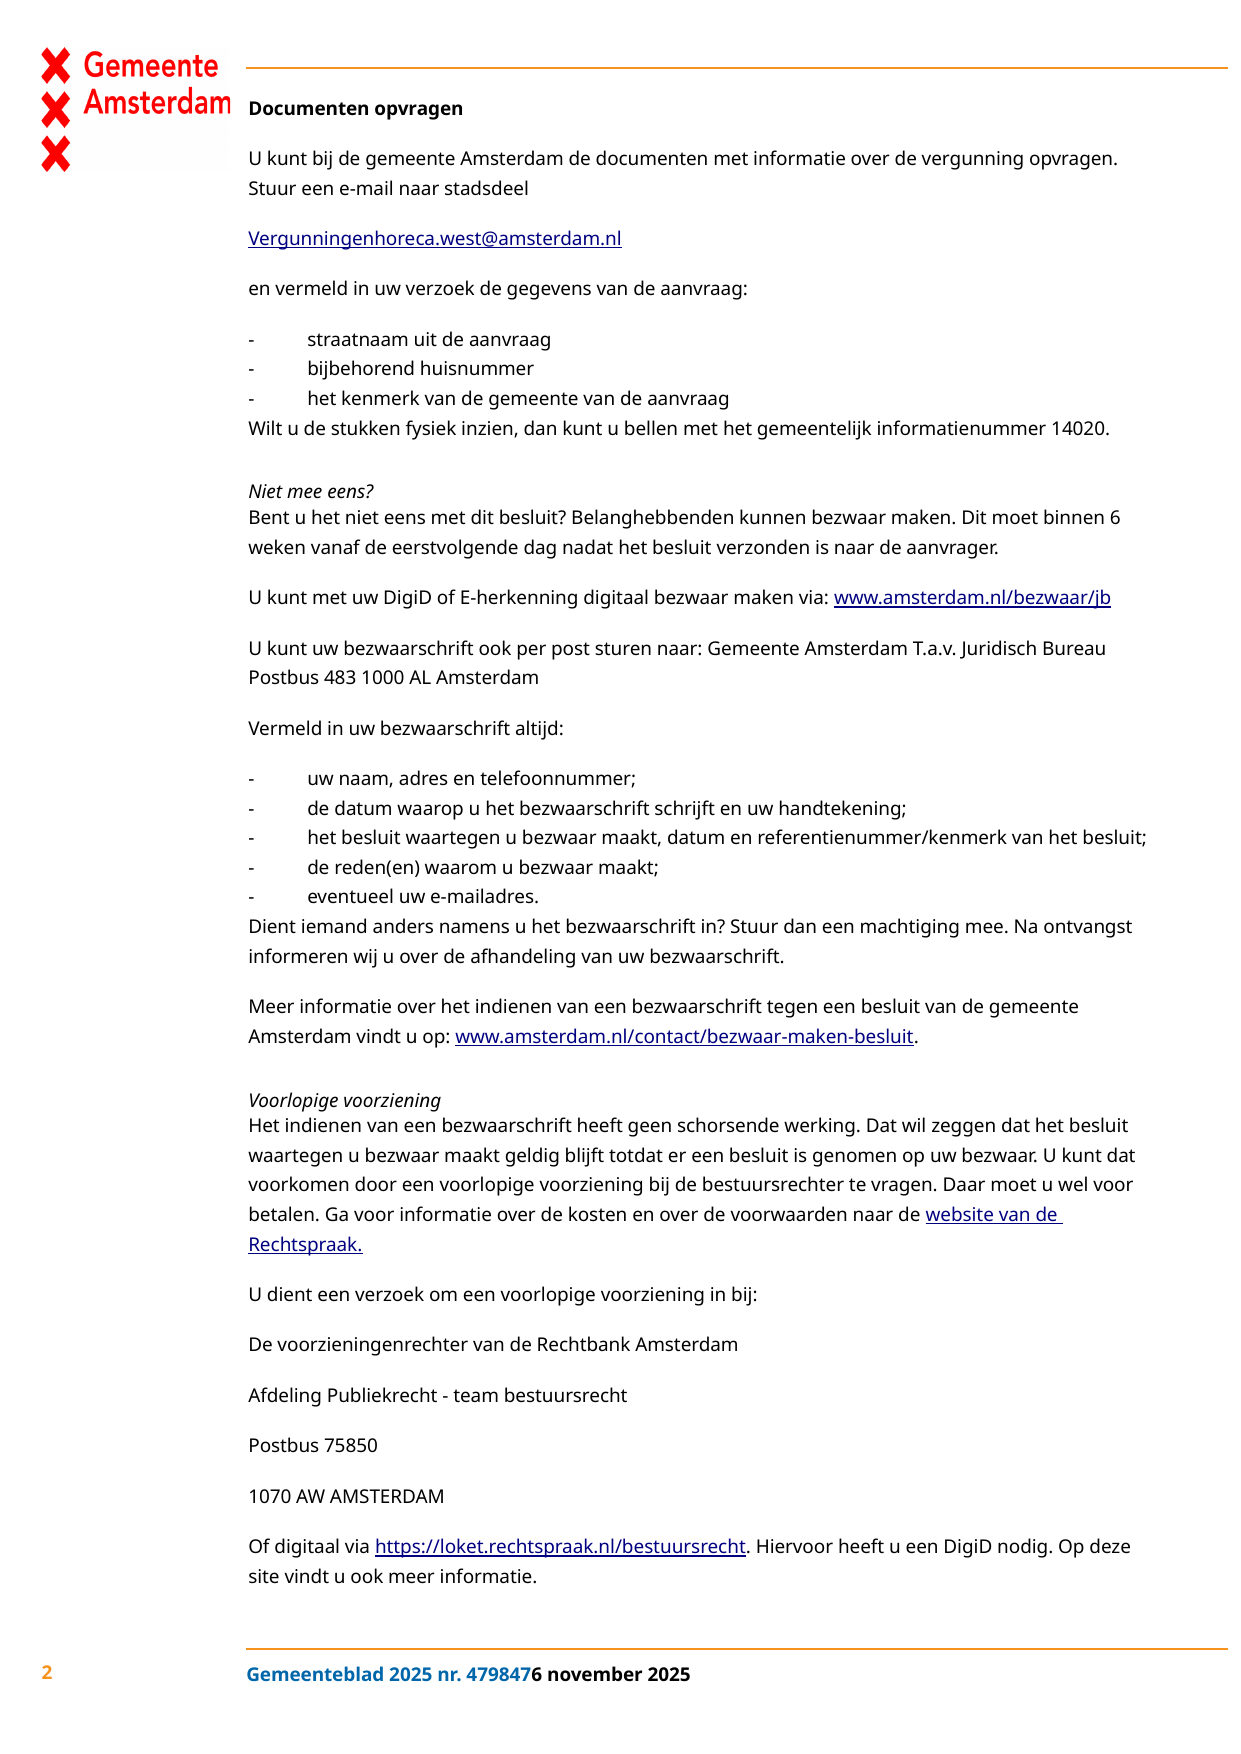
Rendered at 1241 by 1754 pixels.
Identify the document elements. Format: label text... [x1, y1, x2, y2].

list het besluit waartegen u bezwaar maakt, datum en referentienummer/kenmerk van het besluit; [248, 824, 1152, 850]
text U kunt uw bezwaarschrift ook per post sturen naar: Gemeente Amsterdam T.a.v. Juridisch Bureau Postbus 483 1000 AL Amsterdam [248, 635, 1152, 690]
list de datum waarop u het bezwaarschrift schrijft en uw handtekening; [248, 795, 1152, 821]
list straatnaam uit de aanvraag [248, 326, 1152, 352]
text 1070 AW AMSTERDAM [248, 1483, 1152, 1509]
text Documenten opvragen [248, 95, 1152, 121]
text Vergunningenhoreca.west@amsterdam.nl [248, 225, 1152, 251]
text Meer informatie over het indienen van een bezwaarschrift tegen een besluit van de gemeente Amsterdam vindt u op: www.amsterdam.nl/contact/bezwaar-maken-besluit. [248, 993, 1152, 1048]
text De voorzieningenrechter van de Rechtbank Amsterdam [248, 1332, 1152, 1357]
text U kunt met uw DigiD of E-herkenning digitaal bezwaar maken via: www.amsterdam.nl/bezwaar/jb [248, 584, 1152, 610]
text Of digitaal via https://loket.rechtspraak.nl/bestuursrecht. Hiervoor heeft u een DigiD nodig. Op deze site vindt u ook meer informatie. [248, 1533, 1152, 1589]
text Wilt u de stukken fysiek inzien, dan kunt u bellen met het gemeentelijk informatienummer 14020. [248, 415, 1152, 441]
text Voorlopige voorziening [248, 1087, 1152, 1112]
list eventueel uw e-mailadres. [248, 884, 1152, 909]
list de reden(en) waarom u bezwaar maakt; [248, 854, 1152, 880]
picture [41, 47, 231, 172]
text Afdeling Publiekrecht - team bestuursrecht [248, 1382, 1152, 1408]
text Niet mee eens? [248, 479, 1152, 504]
text Postbus 75850 [248, 1432, 1152, 1458]
list uw naam, adres en telefoonnummer; [248, 765, 1152, 791]
list het kenmerk van de gemeente van de aanvraag [248, 385, 1152, 411]
text Bent u het niet eens met dit besluit? Belanghebbenden kunnen bezwaar maken. Dit moet binnen 6 weken vanaf de eerstvolgende dag nadat het besluit verzonden is naar de aanvrager. [248, 504, 1152, 560]
text Vermeld in uw bezwaarschrift altijd: [248, 715, 1152, 741]
text Het indienen van een bezwaarschrift heeft geen schorsende werking. Dat wil zeggen dat het besluit waartegen u bezwaar maakt geldig blijft totdat er een besluit is genomen op uw bezwaar. U kunt dat voorkomen door een voorlopige voorziening bij de bestuursrechter te vragen. Daar moet u wel voor betalen. Ga voor informatie over de kosten en over de voorwaarden naar de website van de Rechtspraak. [248, 1112, 1152, 1257]
text en vermeld in uw verzoek de gegevens van de aanvraag: [248, 276, 1152, 301]
text Dient iemand anders namens u het bezwaarschrift in? Stuur dan een machtiging mee. Na ontvangst informeren wij u over de afhandeling van uw bezwaarschrift. [248, 913, 1152, 968]
text U kunt bij de gemeente Amsterdam de documenten met informatie over de vergunning opvragen. Stuur een e-mail naar stadsdeel [248, 145, 1152, 201]
text U dient een verzoek om een voorlopige voorziening in bij: [248, 1281, 1152, 1307]
list bijbehorend huisnummer [248, 356, 1152, 381]
